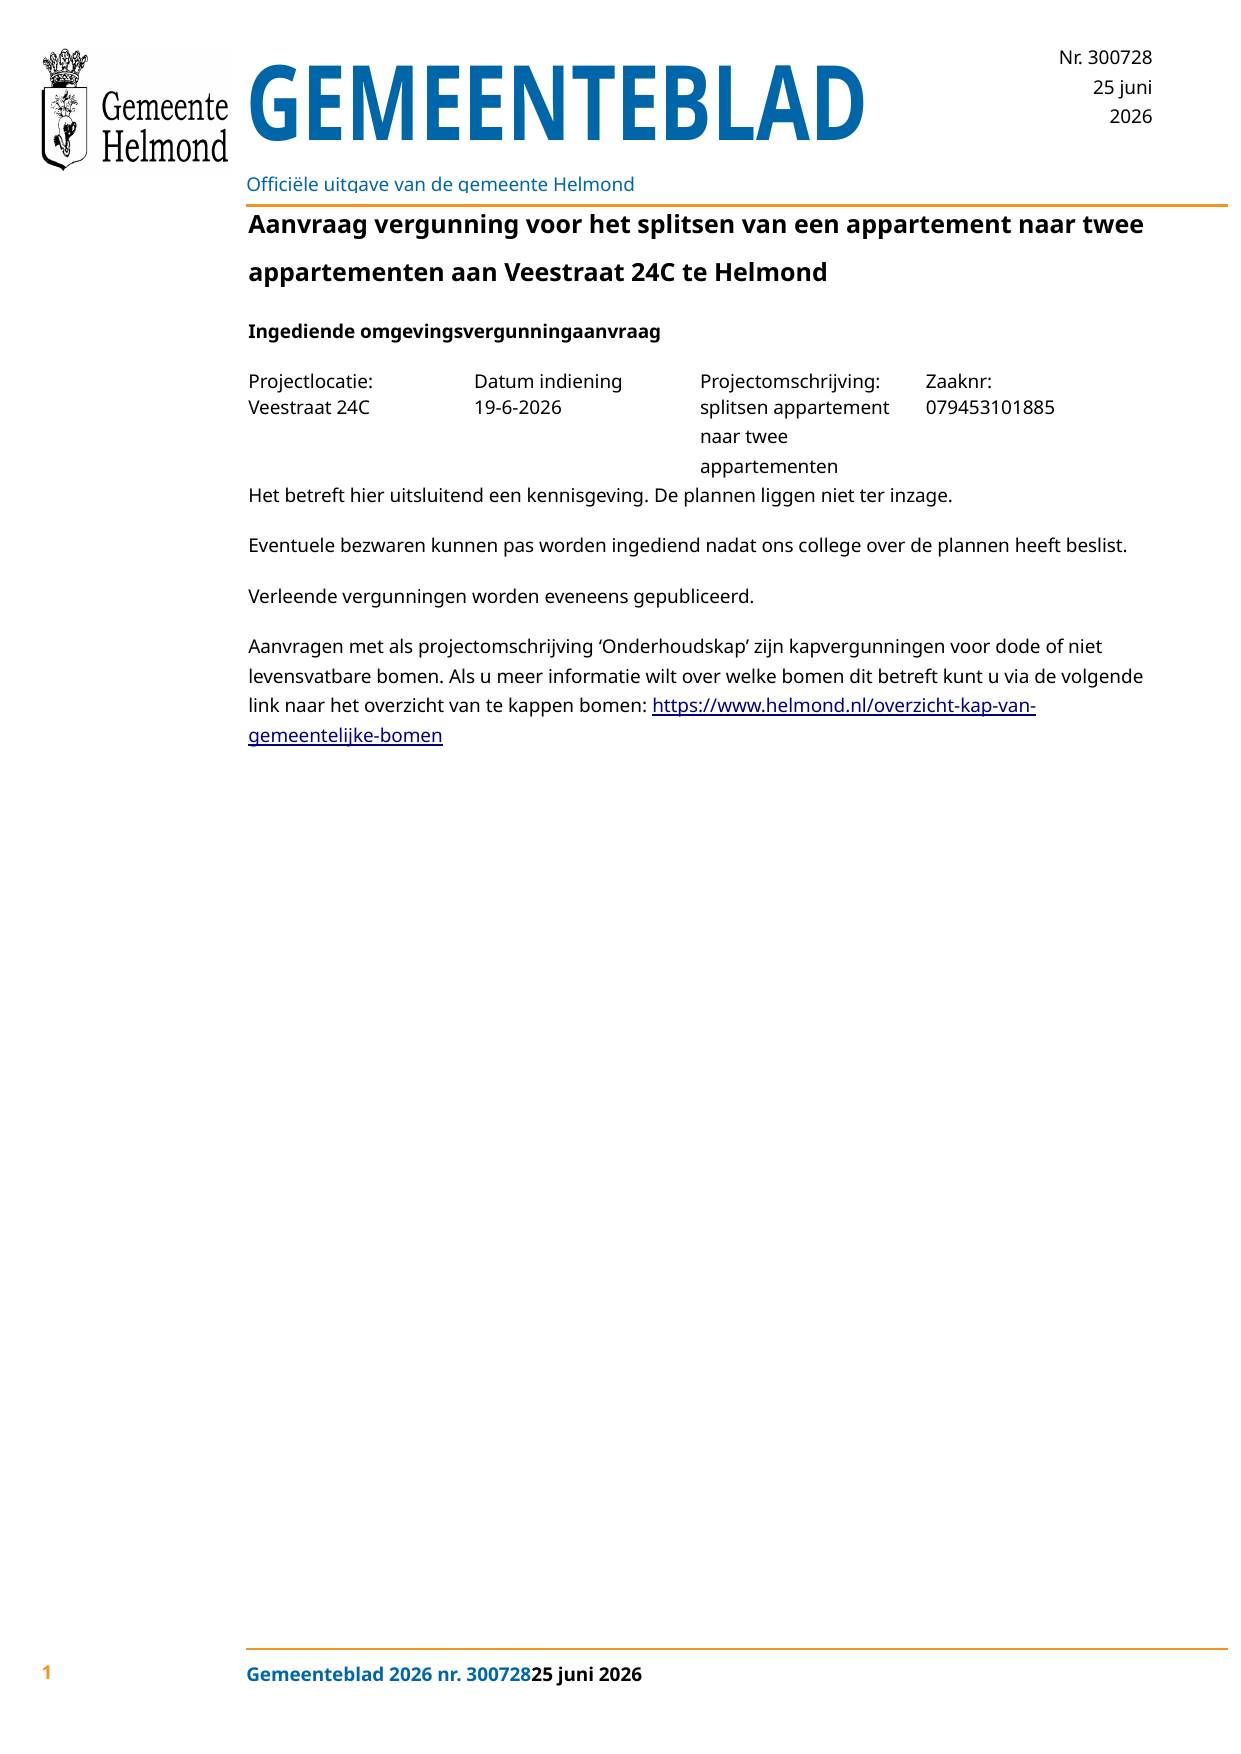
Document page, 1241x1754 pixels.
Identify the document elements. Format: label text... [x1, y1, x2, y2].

text Ingediende omgevingsvergunningaanvraag [248, 318, 1152, 344]
table_header Datum indiening [474, 369, 700, 394]
text Het betreft hier uitsluitend een kennisgeving. De plannen liggen niet ter inzage. [248, 482, 1152, 508]
text Aanvraag vergunning voor het splitsen van een appartement naar twee appartementen aan Veestraat 24C te Helmond [248, 207, 1152, 288]
text Verleende vergunningen worden eveneens gepubliceerd. [248, 583, 1152, 609]
picture [41, 47, 231, 172]
table_cell 19-6-2026 [474, 394, 700, 479]
text Aanvragen met als projectomschrijving ‘Onderhoudskap’ zijn kapvergunningen voor dode of niet levensvatbare bomen. Als u meer informatie wilt over welke bomen dit betreft kunt u via de volgende link naar het overzicht van te kappen bomen: https://www.helmond.nl/overzicht-kap-van-gemeentelijke-bomen [248, 633, 1152, 748]
table_header Zaaknr: [926, 369, 1152, 394]
table_cell splitsen appartement naar twee appartementen [700, 394, 926, 479]
text Eventuele bezwaren kunnen pas worden ingediend nadat ons college over de plannen heeft beslist. [248, 533, 1152, 558]
table_cell Veestraat 24C [248, 394, 474, 479]
table_header Projectomschrijving: [700, 369, 926, 394]
table_header Projectlocatie: [248, 369, 474, 394]
table_cell 079453101885 [926, 394, 1152, 479]
